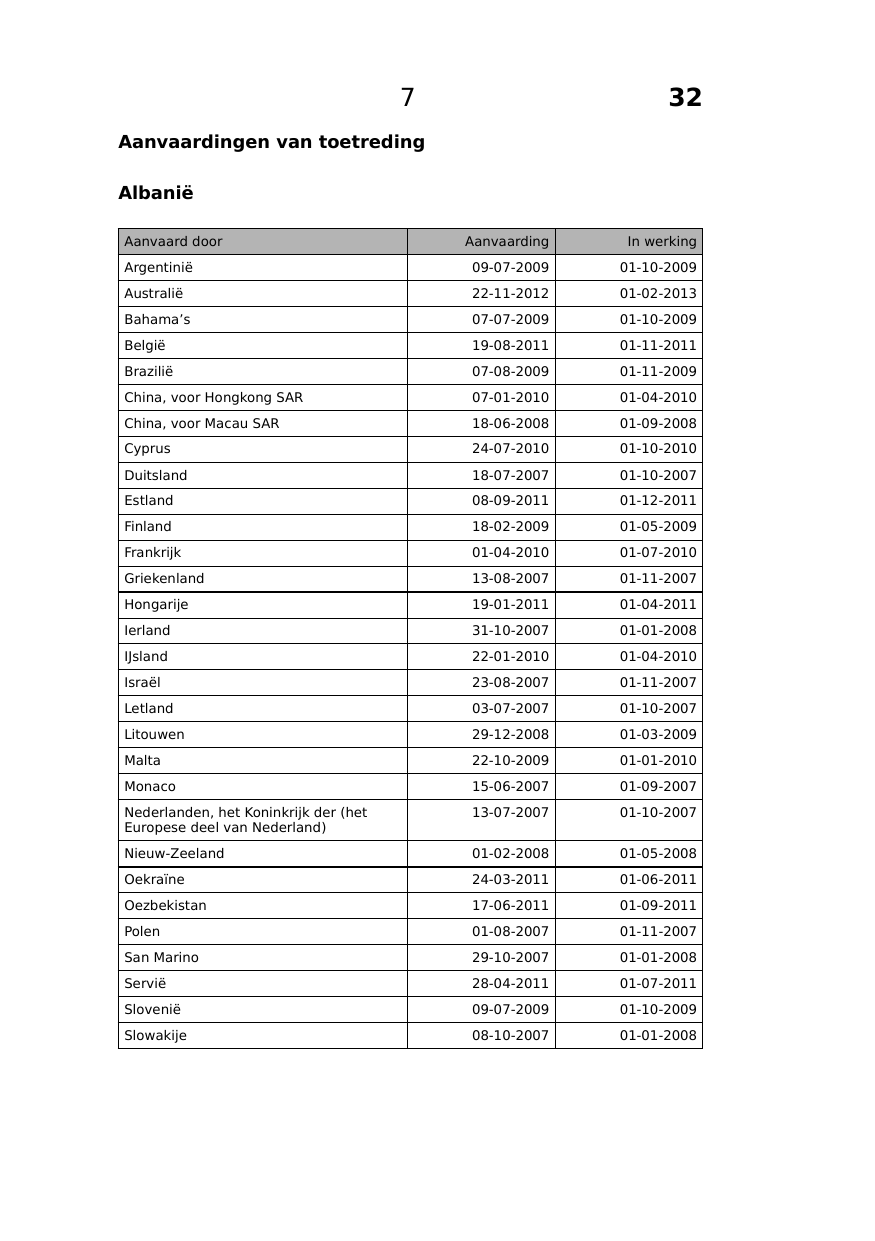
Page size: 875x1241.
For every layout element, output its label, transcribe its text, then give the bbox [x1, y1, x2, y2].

table_cell Malta [119, 748, 407, 773]
table_cell 03-07-2007 [408, 696, 555, 721]
table_header Aanvaarding [408, 229, 555, 254]
table_header In werking [556, 229, 702, 254]
table_cell 01-11-2011 [556, 333, 702, 358]
table_header Aanvaard door [119, 229, 407, 254]
table_cell Estland [119, 489, 407, 514]
table_cell 01-09-2008 [556, 411, 702, 436]
table_cell 01-11-2007 [556, 567, 702, 591]
table_cell Cyprus [119, 437, 407, 462]
table_cell Ierland [119, 619, 407, 643]
table_cell Frankrijk [119, 541, 407, 566]
table_cell 19-01-2011 [408, 593, 555, 617]
table_cell Litouwen [119, 722, 407, 747]
table_cell 18-06-2008 [408, 411, 555, 436]
table_cell 01-12-2011 [556, 489, 702, 514]
table_cell 23-08-2007 [408, 670, 555, 695]
table_cell België [119, 333, 407, 358]
table_cell 18-07-2007 [408, 463, 555, 488]
table_cell 19-08-2011 [408, 333, 555, 358]
table_cell 07-07-2009 [408, 307, 555, 332]
table_cell 01-10-2009 [556, 307, 702, 332]
table_cell 15-06-2007 [408, 774, 555, 799]
subtitle Albanië [118, 183, 703, 203]
table_cell 09-07-2009 [408, 997, 555, 1022]
table_cell Griekenland [119, 567, 407, 591]
table_cell 01-03-2009 [556, 722, 702, 747]
table_cell 01-05-2008 [556, 841, 702, 866]
table_cell 01-10-2010 [556, 437, 702, 462]
subtitle Aanvaardingen van toetreding [118, 132, 703, 153]
table_cell 01-10-2009 [556, 997, 702, 1022]
table_cell Israël [119, 670, 407, 695]
table_cell 01-11-2007 [556, 919, 702, 944]
table_cell San Marino [119, 945, 407, 970]
table_cell Duitsland [119, 463, 407, 488]
table_cell Argentinië [119, 255, 407, 280]
table_cell 01-04-2010 [556, 385, 702, 410]
table_cell Brazilië [119, 359, 407, 384]
table_cell Oekraïne [119, 868, 407, 892]
table_cell 01-11-2007 [556, 670, 702, 695]
table_cell 01-04-2010 [408, 541, 555, 566]
table_cell Oezbekistan [119, 893, 407, 918]
table_cell 28-04-2011 [408, 971, 555, 996]
table_cell 24-03-2011 [408, 868, 555, 892]
table_cell Bahama’s [119, 307, 407, 332]
table_cell China, voor Macau SAR [119, 411, 407, 436]
table_cell 01-01-2008 [556, 945, 702, 970]
table_cell 22-11-2012 [408, 281, 555, 306]
table_cell Monaco [119, 774, 407, 799]
table_cell 01-04-2011 [556, 593, 702, 617]
table_cell 01-10-2007 [556, 463, 702, 488]
table_cell 01-07-2011 [556, 971, 702, 996]
table_cell Letland [119, 696, 407, 721]
table_cell 29-10-2007 [408, 945, 555, 970]
table_cell 22-01-2010 [408, 644, 555, 669]
table_cell 01-07-2010 [556, 541, 702, 566]
table_cell 01-05-2009 [556, 515, 702, 539]
table_cell Australië [119, 281, 407, 306]
table_cell 31-10-2007 [408, 619, 555, 643]
table_cell Slovenië [119, 997, 407, 1022]
table_cell 09-07-2009 [408, 255, 555, 280]
table_cell 01-01-2008 [556, 619, 702, 643]
table_cell Finland [119, 515, 407, 539]
table_cell 01-06-2011 [556, 868, 702, 892]
table_cell 01-09-2011 [556, 893, 702, 918]
table_cell Nieuw-Zeeland [119, 841, 407, 866]
table_cell 13-07-2007 [408, 800, 555, 840]
table_cell 01-10-2009 [556, 255, 702, 280]
table_cell 01-01-2010 [556, 748, 702, 773]
table_cell 07-08-2009 [408, 359, 555, 384]
table_cell 07-01-2010 [408, 385, 555, 410]
table_cell 13-08-2007 [408, 567, 555, 591]
table_cell 01-11-2009 [556, 359, 702, 384]
table_cell 01-09-2007 [556, 774, 702, 799]
table_cell Servië [119, 971, 407, 996]
table_cell 08-10-2007 [408, 1023, 555, 1048]
table_cell 01-02-2008 [408, 841, 555, 866]
table_cell 01-10-2007 [556, 800, 702, 840]
table_cell 18-02-2009 [408, 515, 555, 539]
table_cell 08-09-2011 [408, 489, 555, 514]
table_cell Hongarije [119, 593, 407, 617]
table_cell 01-10-2007 [556, 696, 702, 721]
table_cell 01-04-2010 [556, 644, 702, 669]
table_cell China, voor Hongkong SAR [119, 385, 407, 410]
table_cell 01-01-2008 [556, 1023, 702, 1048]
table_cell 29-12-2008 [408, 722, 555, 747]
table_cell Polen [119, 919, 407, 944]
table_cell 22-10-2009 [408, 748, 555, 773]
table_cell 01-02-2013 [556, 281, 702, 306]
table_cell IJsland [119, 644, 407, 669]
table_cell 01-08-2007 [408, 919, 555, 944]
table_cell 17-06-2011 [408, 893, 555, 918]
table_cell Nederlanden, het Koninkrijk der (het Europese deel van Nederland) [119, 800, 407, 840]
table_cell 24-07-2010 [408, 437, 555, 462]
table_cell Slowakije [119, 1023, 407, 1048]
